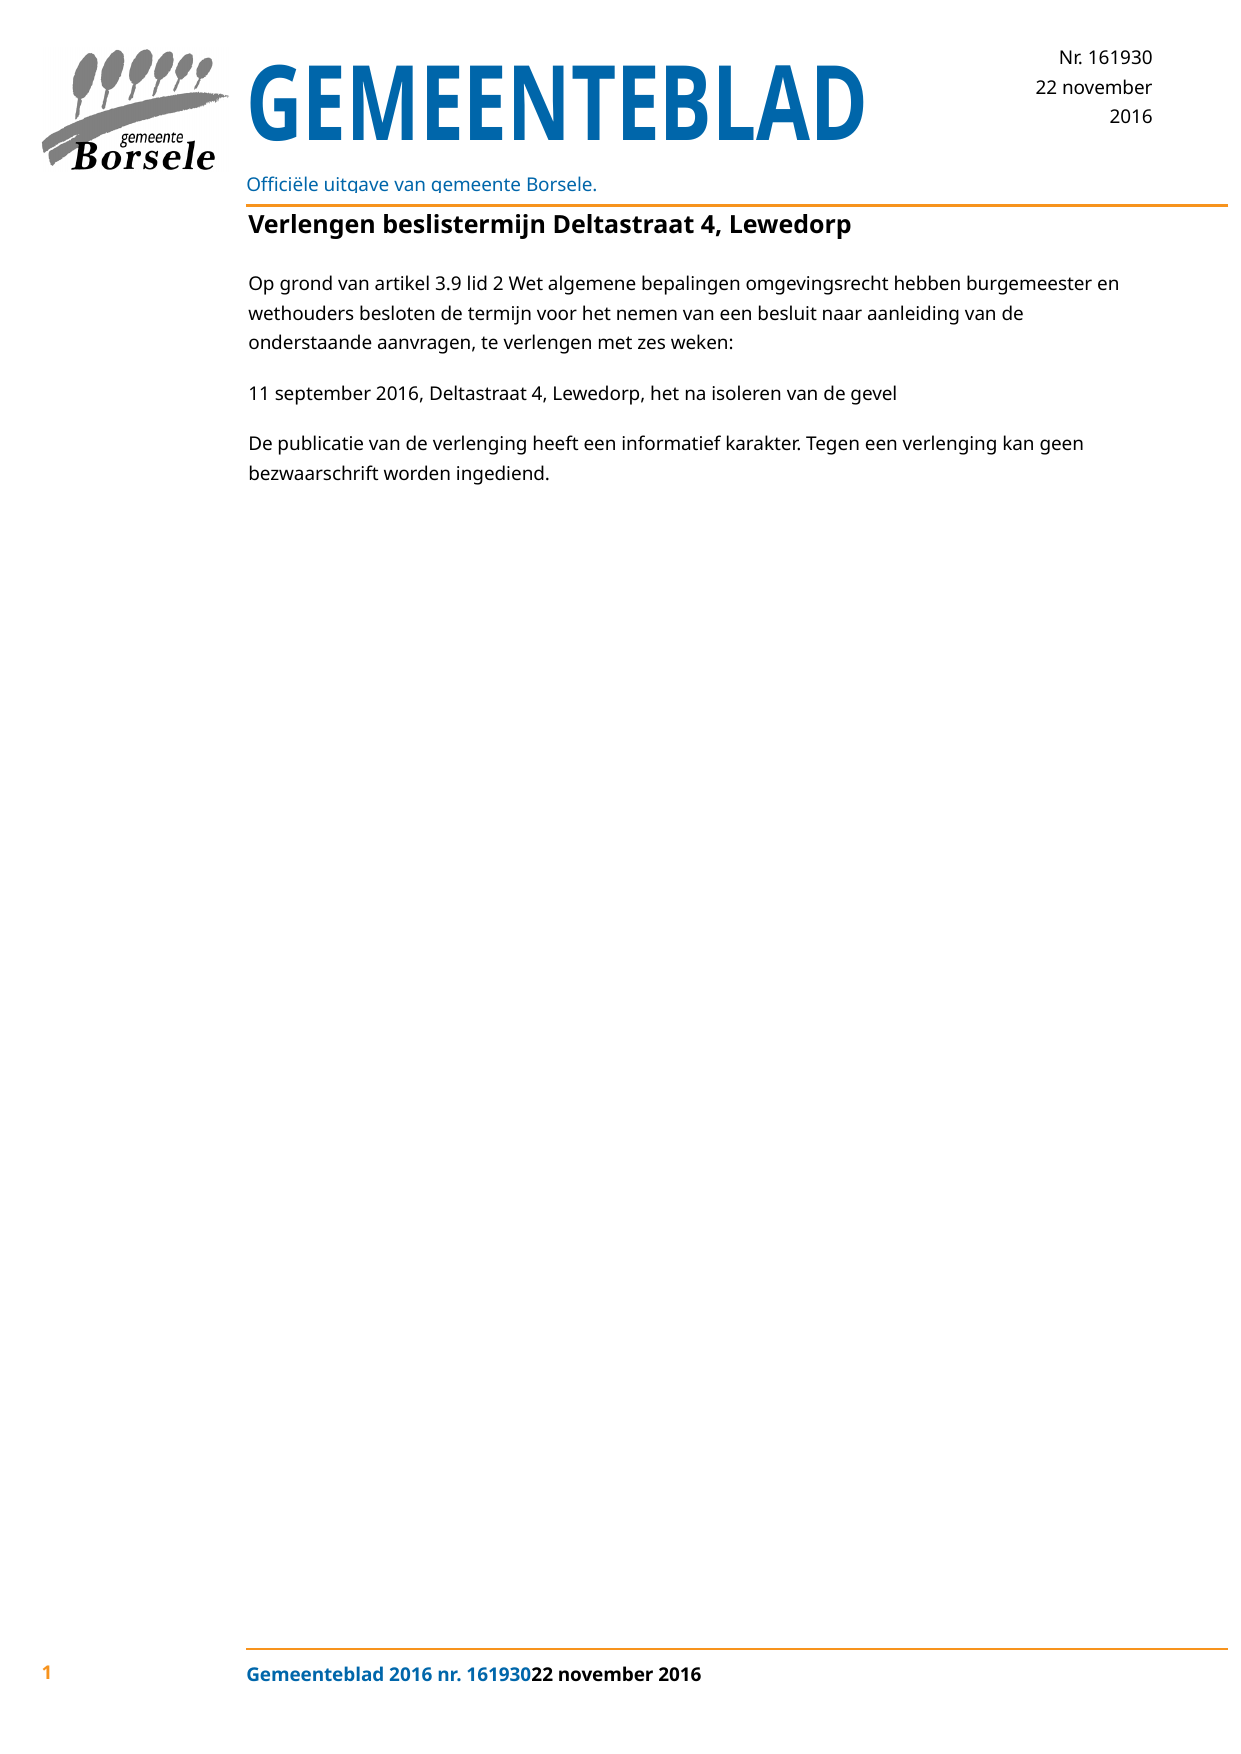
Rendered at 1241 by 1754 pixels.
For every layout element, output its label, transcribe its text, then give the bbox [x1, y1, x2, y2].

text Verlengen beslistermijn Deltastraat 4, Lewedorp [248, 207, 1152, 241]
text De publicatie van de verlenging heeft een informatief karakter. Tegen een verlenging kan geen bezwaarschrift worden ingediend. [248, 430, 1152, 486]
text Op grond van artikel 3.9 lid 2 Wet algemene bepalingen omgevingsrecht hebben burgemeester en wethouders besloten de termijn voor het nemen van een besluit naar aanleiding van de onderstaande aanvragen, te verlengen met zes weken: [248, 270, 1152, 355]
picture [41, 47, 231, 172]
text 11 september 2016, Deltastraat 4, Lewedorp, het na isoleren van de gevel [248, 380, 1152, 406]
